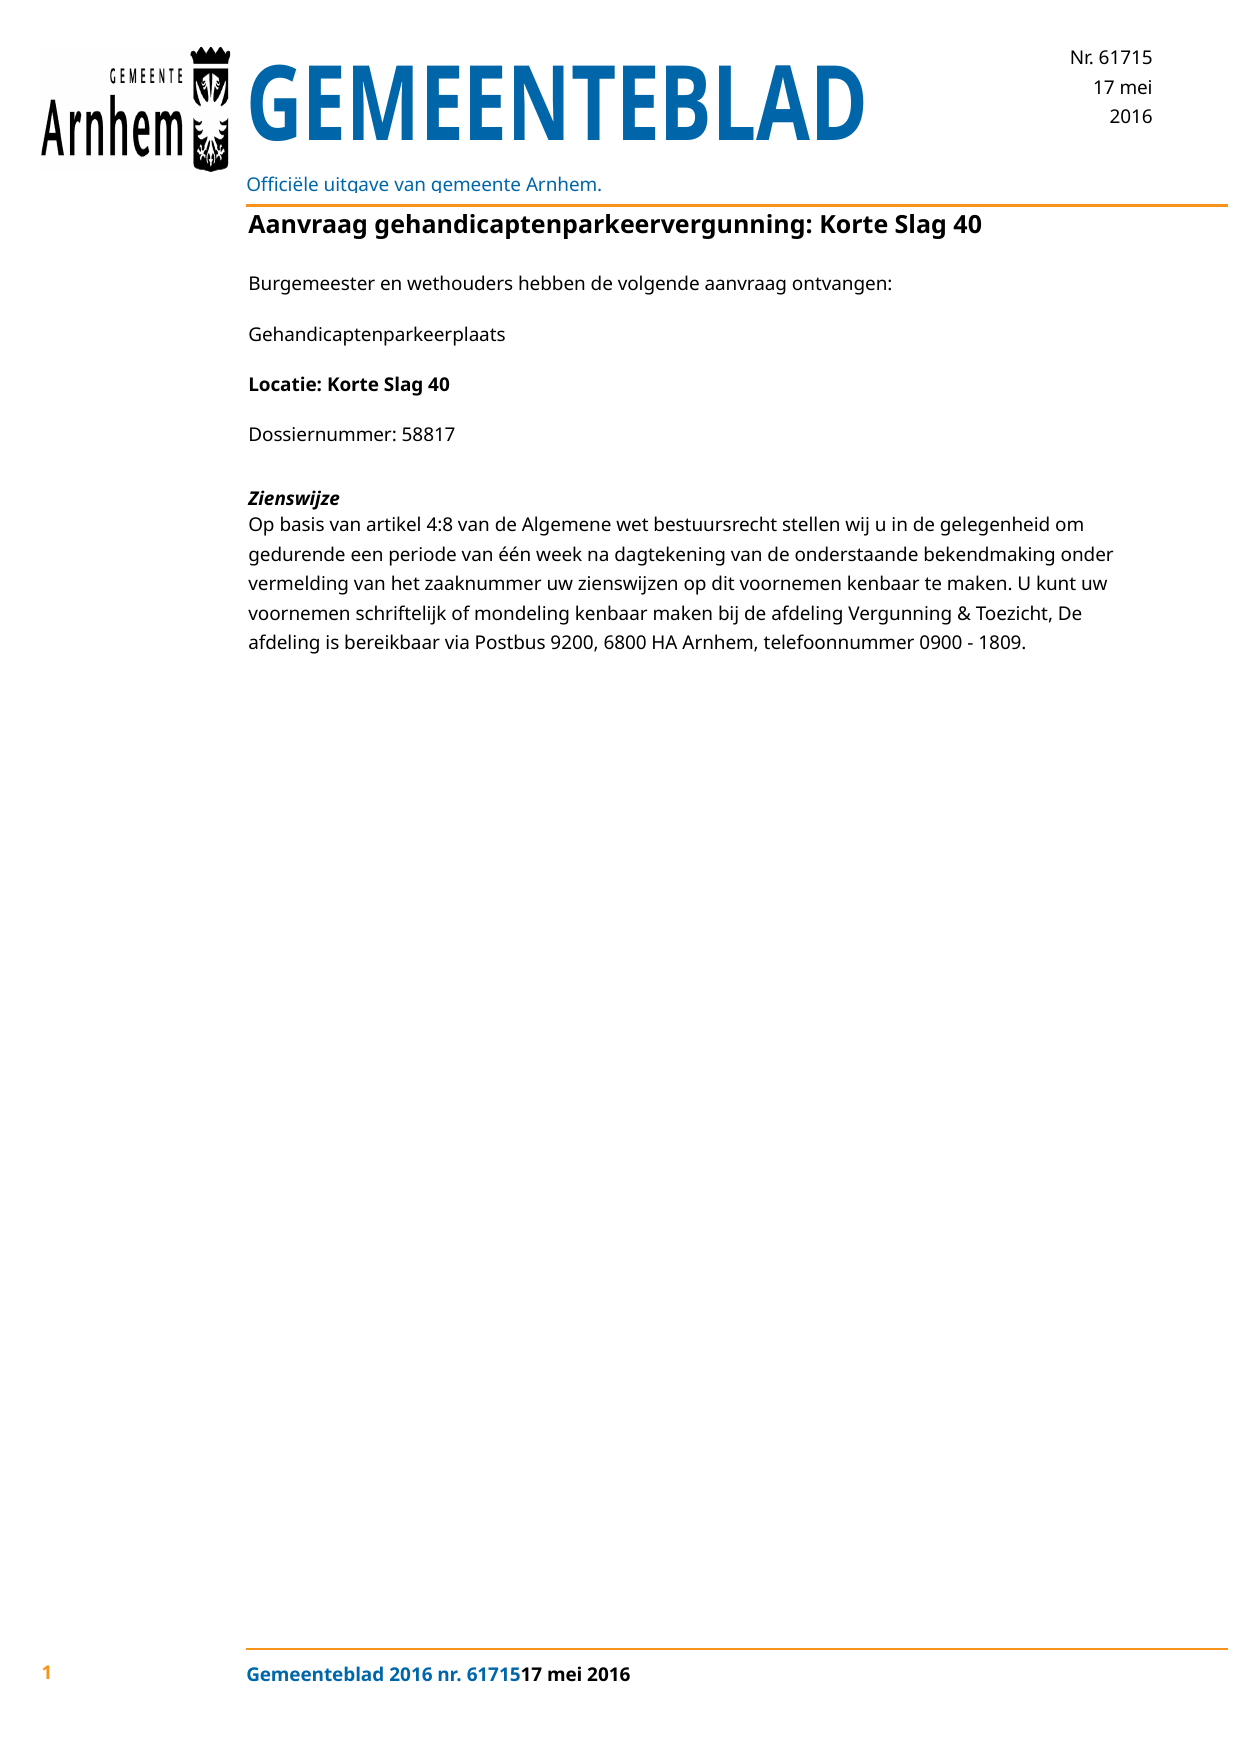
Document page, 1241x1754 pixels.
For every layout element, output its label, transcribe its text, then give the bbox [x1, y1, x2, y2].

text Zienswijze [248, 486, 1152, 511]
text Locatie: Korte Slag 40 [248, 371, 1152, 397]
text Aanvraag gehandicaptenparkeervergunning: Korte Slag 40 [248, 207, 1152, 241]
picture [41, 47, 231, 172]
text Op basis van artikel 4:8 van de Algemene wet bestuursrecht stellen wij u in de gelegenheid om gedurende een periode van één week na dagtekening van de onderstaande bekendmaking onder vermelding van het zaaknummer uw zienswijzen op dit voornemen kenbaar te maken. U kunt uw voornemen schriftelijk of mondeling kenbaar maken bij de afdeling Vergunning & Toezicht, De afdeling is bereikbaar via Postbus 9200, 6800 HA Arnhem, telefoonnummer 0900 - 1809. [248, 511, 1152, 655]
text Burgemeester en wethouders hebben de volgende aanvraag ontvangen: [248, 270, 1152, 296]
text Dossiernummer: 58817 [248, 422, 1152, 447]
text Gehandicaptenparkeerplaats [248, 321, 1152, 346]
